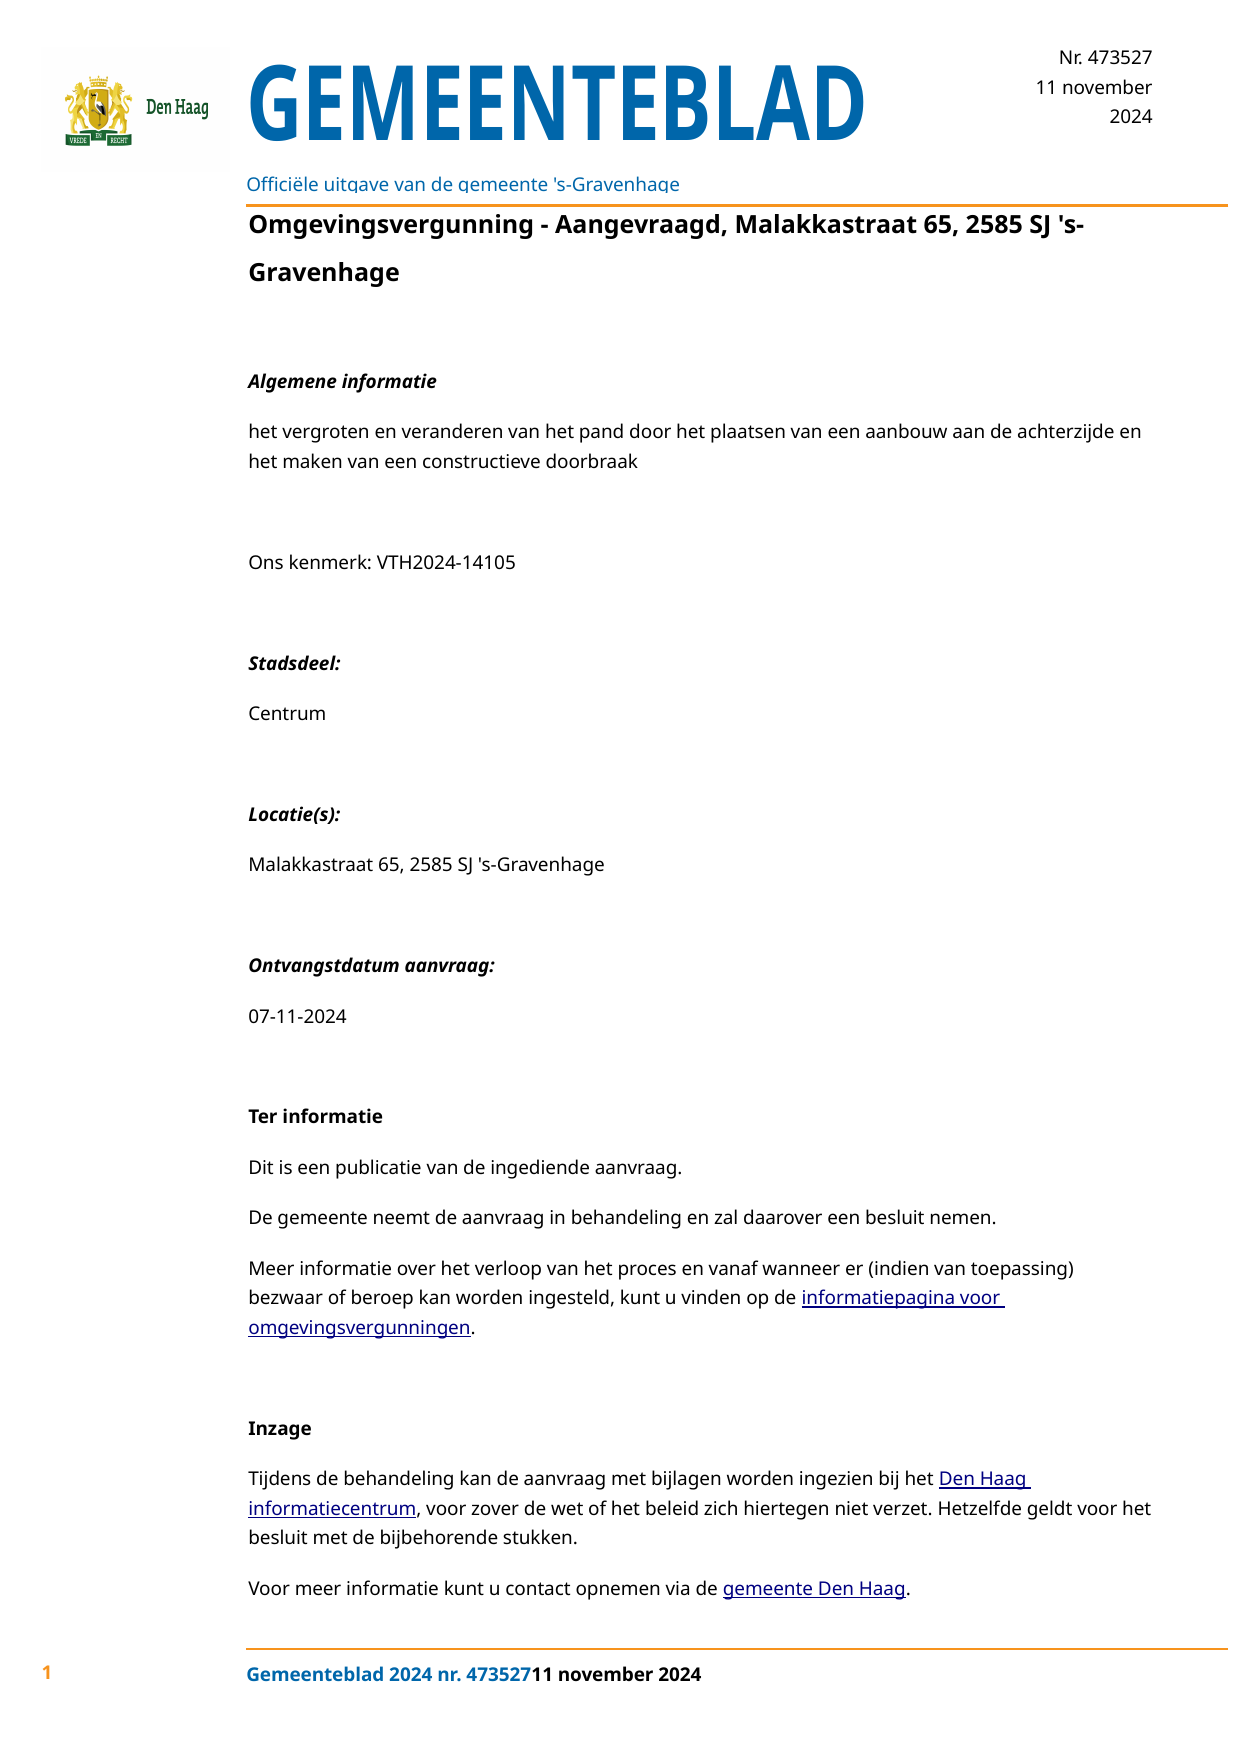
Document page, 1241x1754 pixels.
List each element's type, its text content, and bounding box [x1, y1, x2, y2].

text Malakkastraat 65, 2585 SJ 's-Gravenhage [248, 852, 1152, 877]
text Meer informatie over het verloop van het proces en vanaf wanneer er (indien van toepassing) bezwaar of beroep kan worden ingesteld, kunt u vinden op de informatiepagina voor omgevingsvergunningen. [248, 1255, 1152, 1340]
text Ontvangstdatum aanvraag: [248, 952, 1152, 978]
text het vergroten en veranderen van het pand door het plaatsen van een aanbouw aan de achterzijde en het maken van een constructieve doorbraak [248, 419, 1152, 474]
text Omgevingsvergunning - Aangevraagd, Malakkastraat 65, 2585 SJ 's-Gravenhage [248, 207, 1152, 288]
text 07-11-2024 [248, 1003, 1152, 1029]
picture [41, 47, 231, 172]
text Tijdens de behandeling kan de aanvraag met bijlagen worden ingezien bij het Den Haag informatiecentrum, voor zover de wet of het beleid zich hiertegen niet verzet. Hetzelfde geldt voor het besluit met de bijbehorende stukken. [248, 1465, 1152, 1550]
text Stadsdeel: [248, 650, 1152, 676]
text Ter informatie [248, 1104, 1152, 1129]
text Locatie(s): [248, 801, 1152, 827]
text Algemene informatie [248, 368, 1152, 394]
text Dit is een publicatie van de ingediende aanvraag. [248, 1154, 1152, 1180]
text Inzage [248, 1415, 1152, 1441]
text De gemeente neemt de aanvraag in behandeling en zal daarover een besluit nemen. [248, 1204, 1152, 1230]
text Voor meer informatie kunt u contact opnemen via de gemeente Den Haag. [248, 1575, 1152, 1601]
text Centrum [248, 700, 1152, 726]
text Ons kenmerk: VTH2024-14105 [248, 549, 1152, 575]
